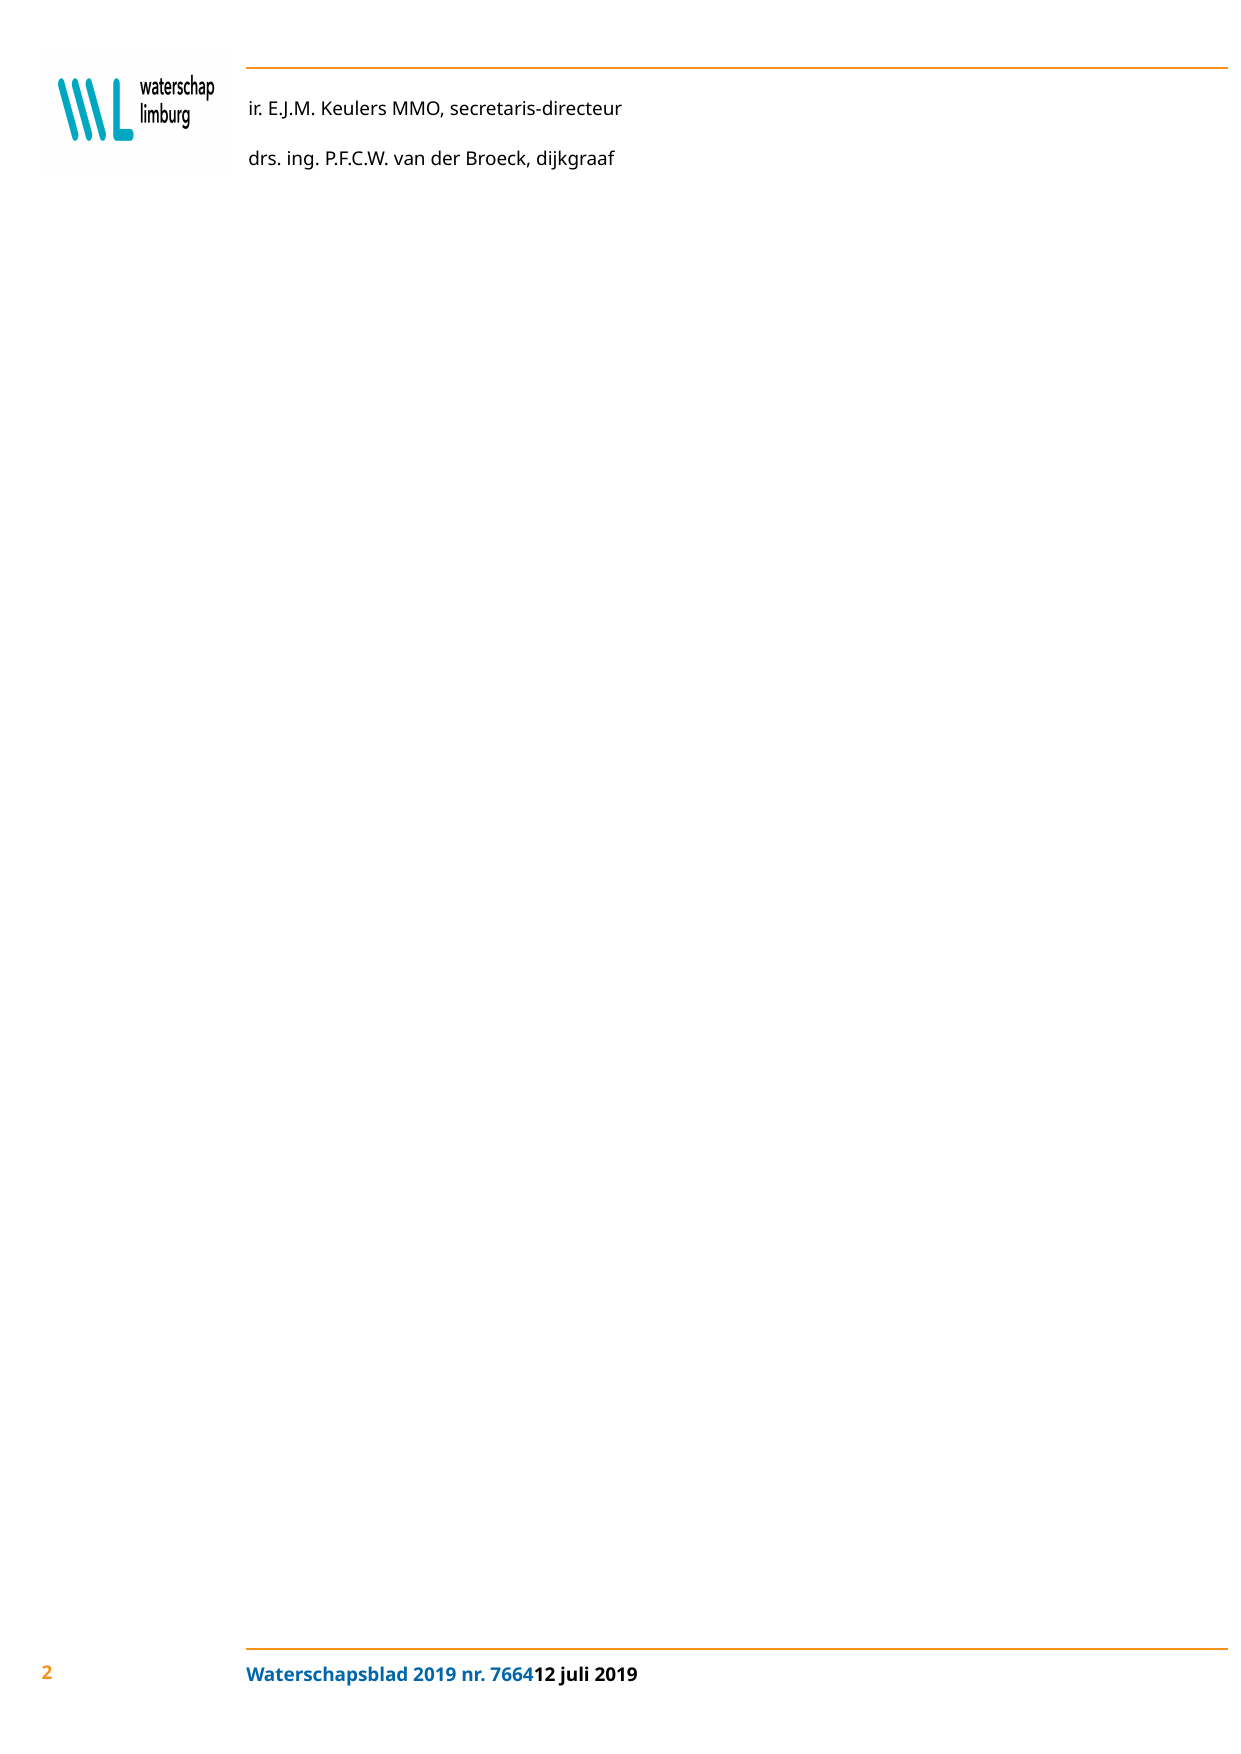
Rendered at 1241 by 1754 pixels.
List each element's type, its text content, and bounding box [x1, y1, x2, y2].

text ir. E.J.M. Keulers MMO, secretaris-directeur [248, 95, 1152, 121]
text drs. ing. P.F.C.W. van der Broeck, dijkgraaf [248, 145, 1152, 171]
picture [41, 47, 231, 172]
